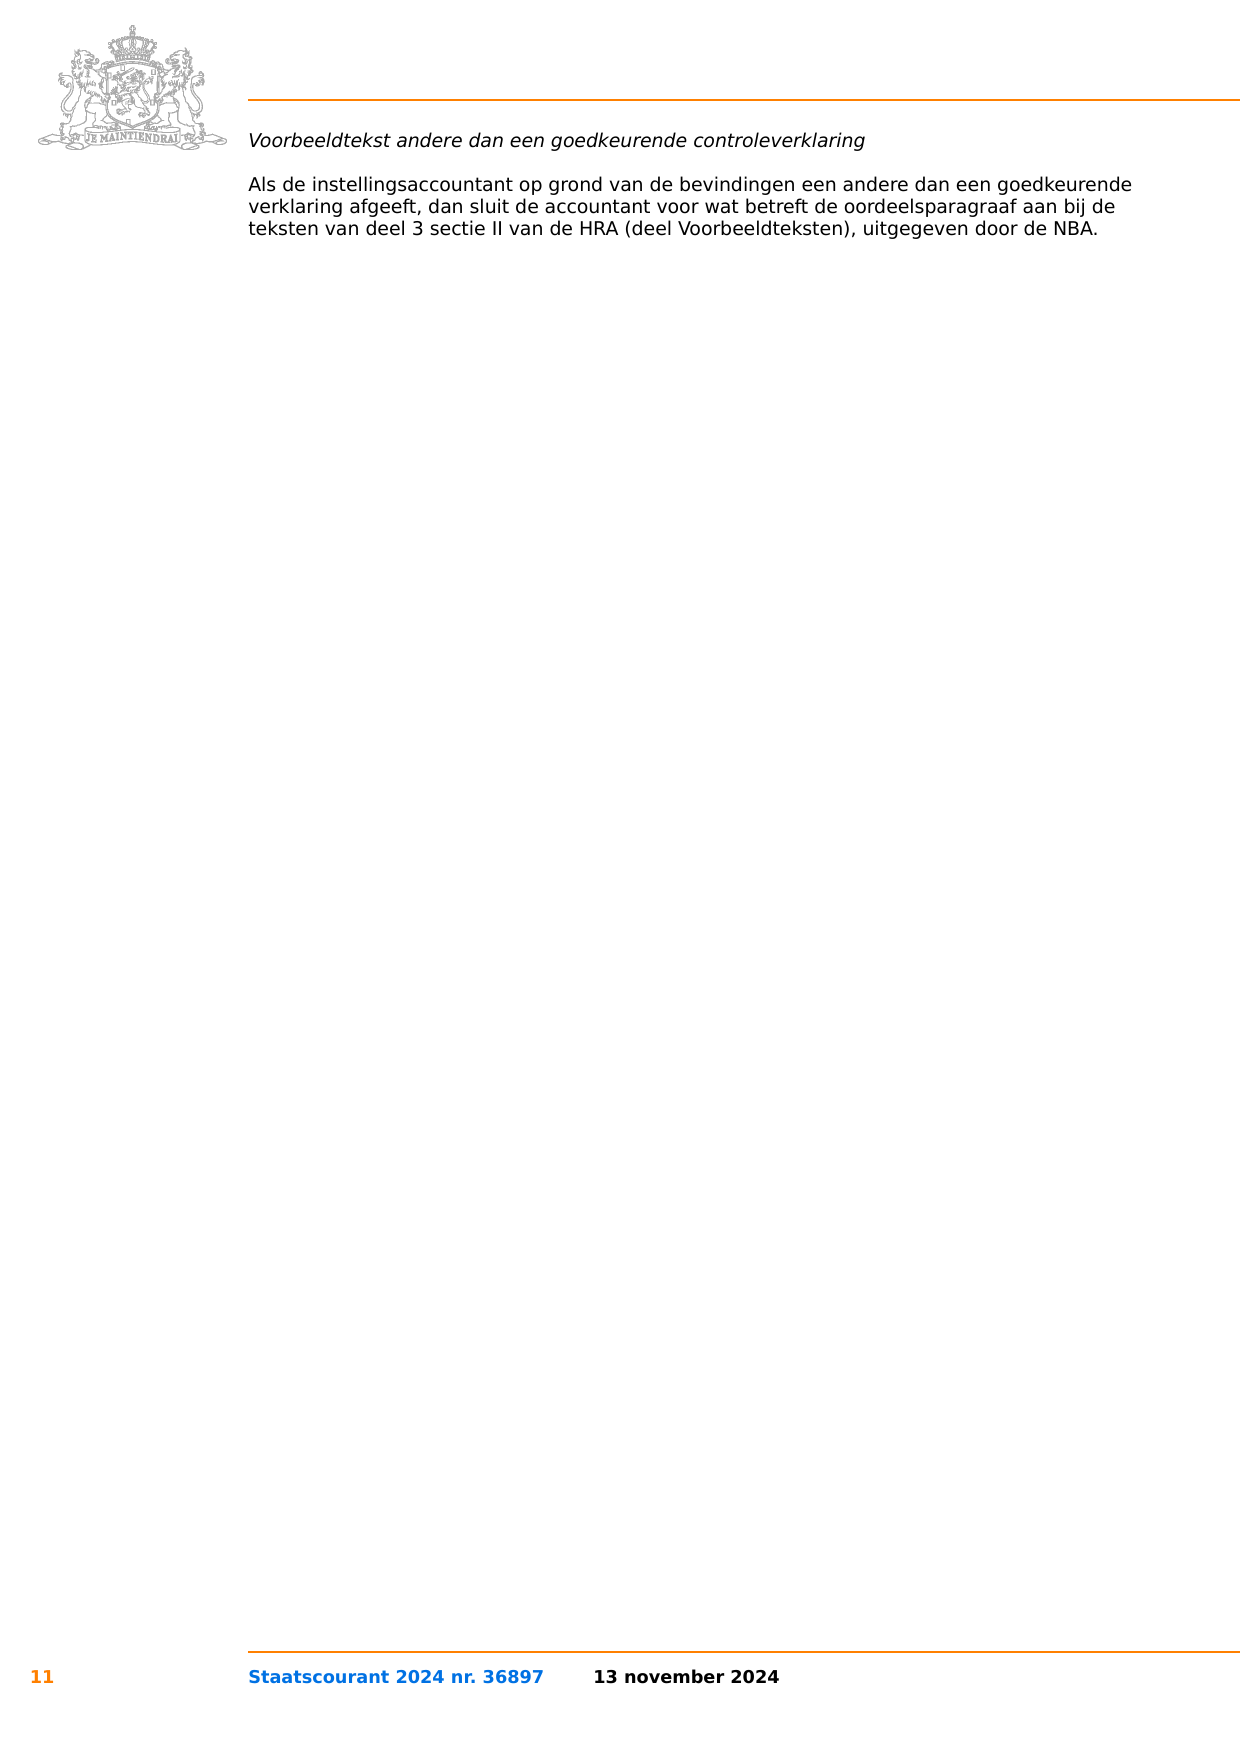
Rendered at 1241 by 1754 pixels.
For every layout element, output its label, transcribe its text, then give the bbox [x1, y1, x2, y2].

picture [38, 25, 227, 150]
subtitle Voorbeeldtekst andere dan een goedkeurende controleverklaring [248, 130, 1163, 152]
text Als de instellingsaccountant op grond van de bevindingen een andere dan een goedkeurende verklaring afgeeft, dan sluit de accountant voor wat betreft de oordeelsparagraaf aan bij de teksten van deel 3 sectie II van de HRA (deel Voorbeeldteksten), uitgegeven door de NBA. [248, 174, 1163, 240]
